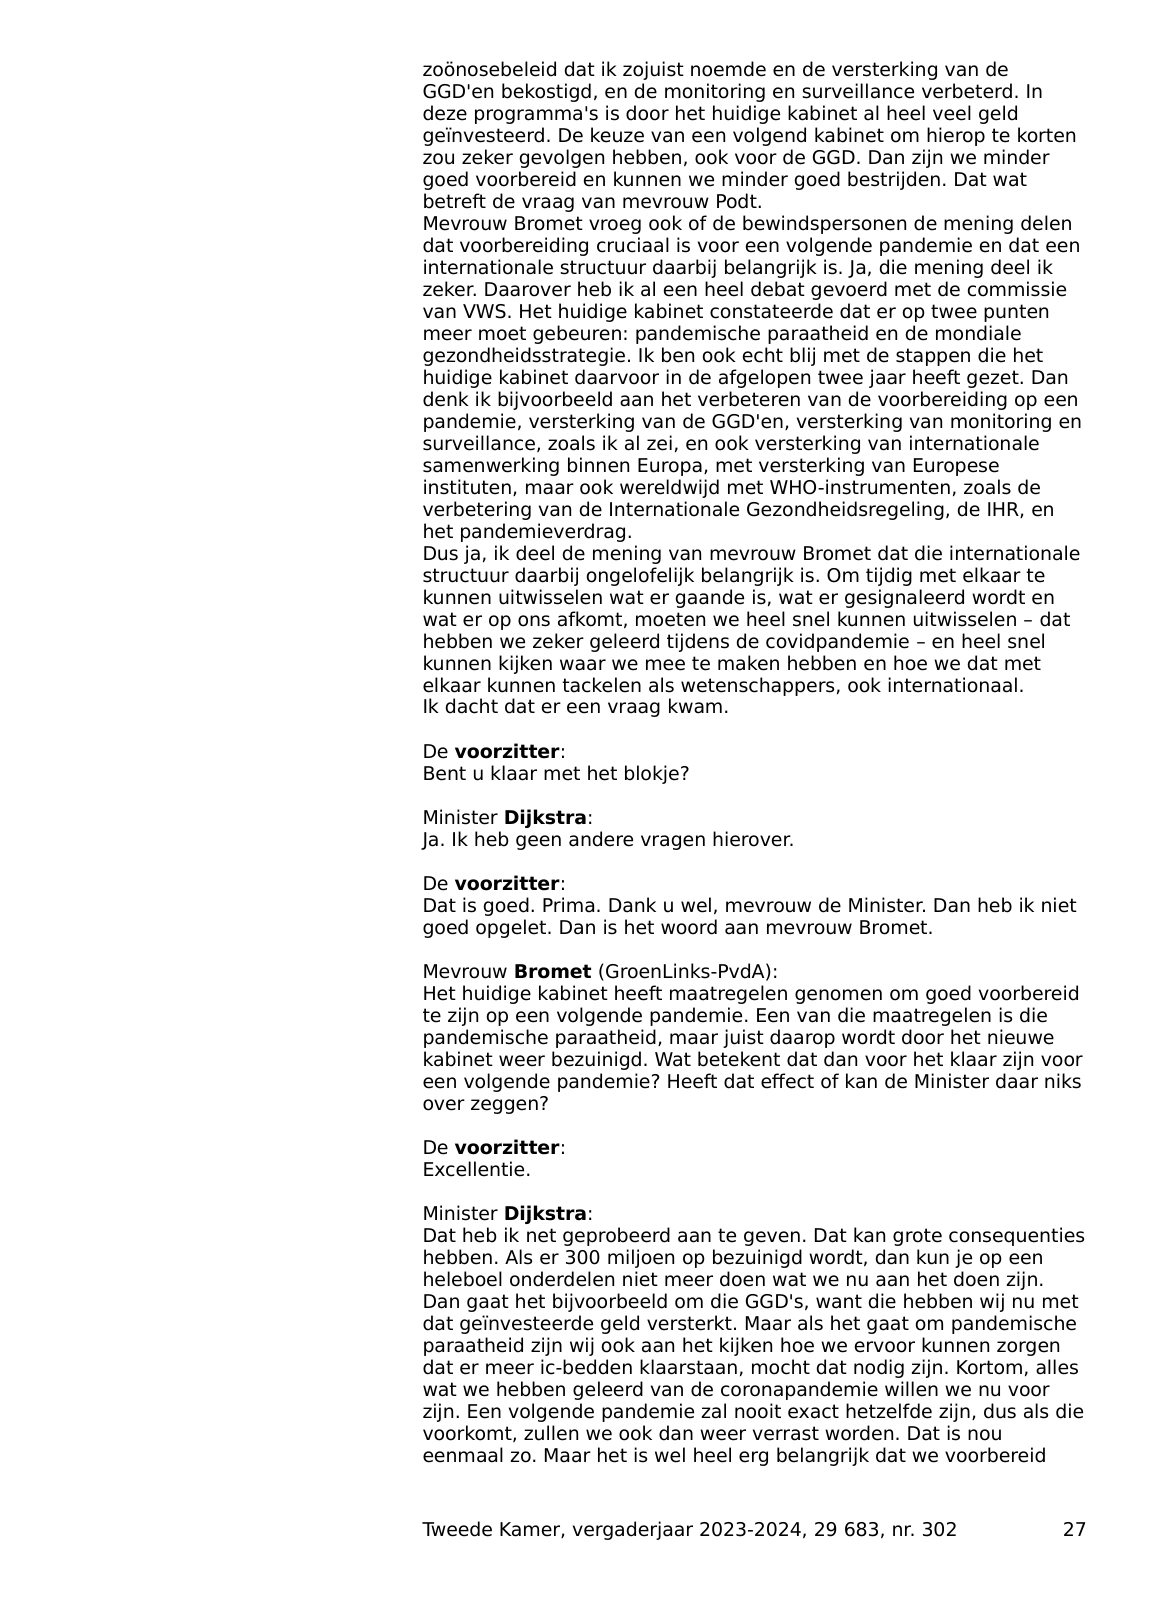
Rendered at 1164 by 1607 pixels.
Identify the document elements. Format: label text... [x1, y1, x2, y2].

text Dat is goed. Prima. Dank u wel, mevrouw de Minister. Dan heb ik niet goed opgelet. Dan is het woord aan mevrouw Bromet. [422, 895, 1087, 939]
text Minister Dijkstra: [422, 807, 1087, 829]
text Het huidige kabinet heeft maatregelen genomen om goed voorbereid te zijn op een volgende pandemie. Een van die maatregelen is die pandemische paraatheid, maar juist daarop wordt door het nieuwe kabinet weer bezuinigd. Wat betekent dat dan voor het klaar zijn voor een volgende pandemie? Heeft dat effect of kan de Minister daar niks over zeggen? [422, 983, 1087, 1115]
text De voorzitter: [422, 873, 1087, 895]
text Mevrouw Bromet vroeg ook of de bewindspersonen de mening delen dat voorbereiding cruciaal is voor een volgende pandemie en dat een internationale structuur daarbij belangrijk is. Ja, die mening deel ik zeker. Daarover heb ik al een heel debat gevoerd met de commissie van VWS. Het huidige kabinet constateerde dat er op twee punten meer moet gebeuren: pandemische paraatheid en de mondiale gezondheidsstrategie. Ik ben ook echt blij met de stappen die het huidige kabinet daarvoor in de afgelopen twee jaar heeft gezet. Dan denk ik bijvoorbeeld aan het verbeteren van de voorbereiding op een pandemie, versterking van de GGD'en, versterking van monitoring en surveillance, zoals ik al zei, en ook versterking van internationale samenwerking binnen Europa, met versterking van Europese instituten, maar ook wereldwijd met WHO-instrumenten, zoals de verbetering van de Internationale Gezondheidsregeling, de IHR, en het pandemieverdrag. [422, 213, 1087, 543]
text Dat heb ik net geprobeerd aan te geven. Dat kan grote consequenties hebben. Als er 300 miljoen op bezuinigd wordt, dan kun je op een heleboel onderdelen niet meer doen wat we nu aan het doen zijn. Dan gaat het bijvoorbeeld om die GGD's, want die hebben wij nu met dat geïnvesteerde geld versterkt. Maar als het gaat om pandemische paraatheid zijn wij ook aan het kijken hoe we ervoor kunnen zorgen dat er meer ic-bedden klaarstaan, mocht dat nodig zijn. Kortom, alles wat we hebben geleerd van de coronapandemie willen we nu voor zijn. Een volgende pandemie zal nooit exact hetzelfde zijn, dus als die voorkomt, zullen we ook dan weer verrast worden. Dat is nou eenmaal zo. Maar het is wel heel erg belangrijk dat we voorbereid [422, 1225, 1087, 1467]
text Excellentie. [422, 1159, 1087, 1181]
text De voorzitter: [422, 1137, 1087, 1159]
text zoönosebeleid dat ik zojuist noemde en de versterking van de GGD'en bekostigd, en de monitoring en surveillance verbeterd. In deze programma's is door het huidige kabinet al heel veel geld geïnvesteerd. De keuze van een volgend kabinet om hierop te korten zou zeker gevolgen hebben, ook voor de GGD. Dan zijn we minder goed voorbereid en kunnen we minder goed bestrijden. Dat wat betreft de vraag van mevrouw Podt. [422, 59, 1087, 213]
text Bent u klaar met het blokje? [422, 763, 1087, 784]
text Dus ja, ik deel de mening van mevrouw Bromet dat die internationale structuur daarbij ongelofelijk belangrijk is. Om tijdig met elkaar te kunnen uitwisselen wat er gaande is, wat er gesignaleerd wordt en wat er op ons afkomt, moeten we heel snel kunnen uitwisselen – dat hebben we zeker geleerd tijdens de covidpandemie – en heel snel kunnen kijken waar we mee te maken hebben en hoe we dat met elkaar kunnen tackelen als wetenschappers, ook internationaal. [422, 543, 1087, 696]
text Minister Dijkstra: [422, 1203, 1087, 1225]
text De voorzitter: [422, 741, 1087, 763]
text Ja. Ik heb geen andere vragen hierover. [422, 829, 1087, 851]
text Ik dacht dat er een vraag kwam. [422, 696, 1087, 718]
text Mevrouw Bromet (GroenLinks-PvdA): [422, 961, 1087, 983]
